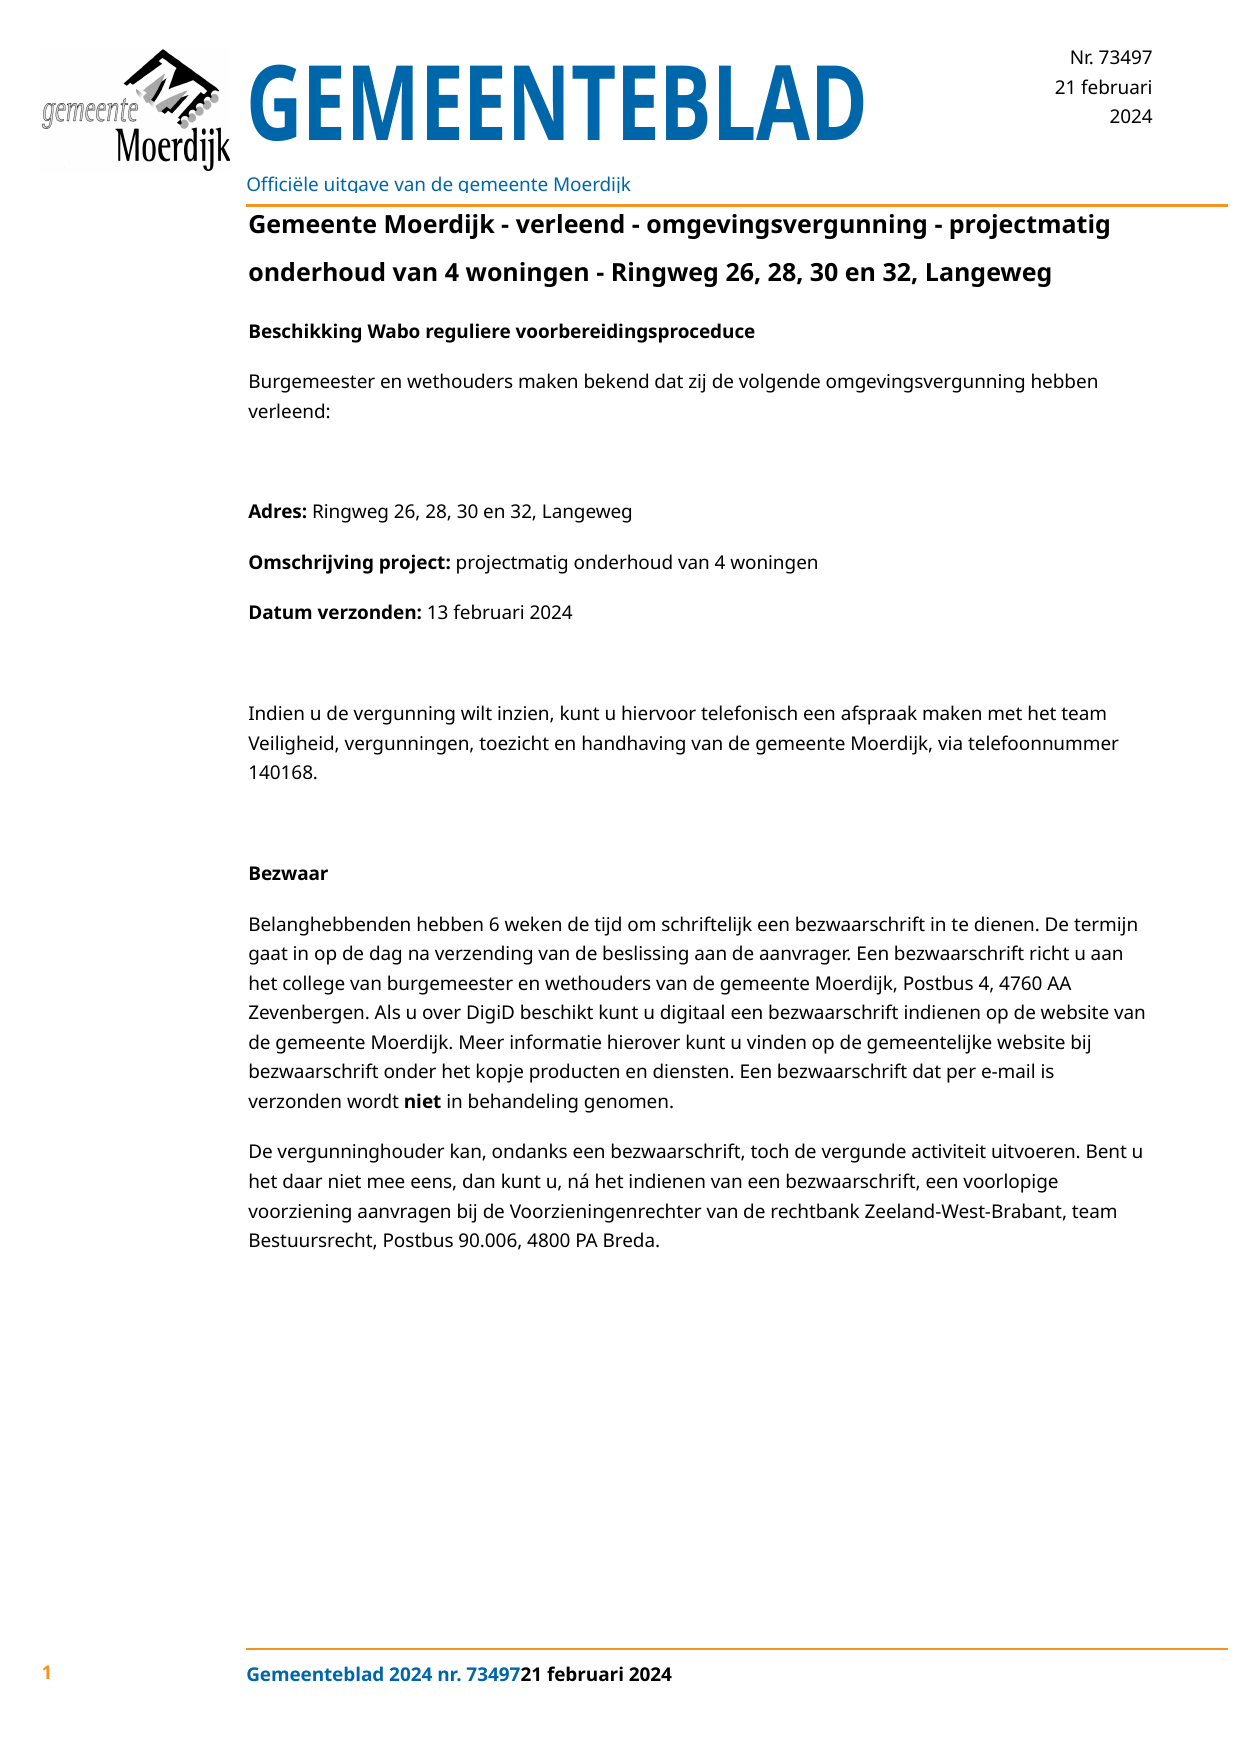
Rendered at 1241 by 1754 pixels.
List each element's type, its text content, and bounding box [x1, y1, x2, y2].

text Gemeente Moerdijk - verleend - omgevingsvergunning - projectmatig onderhoud van 4 woningen - Ringweg 26, 28, 30 en 32, Langeweg [248, 207, 1152, 288]
text Adres: Ringweg 26, 28, 30 en 32, Langeweg [248, 499, 1152, 524]
picture [41, 47, 231, 172]
text Indien u de vergunning wilt inzien, kunt u hiervoor telefonisch een afspraak maken met het team Veiligheid, vergunningen, toezicht en handhaving van de gemeente Moerdijk, via telefoonnummer 140168. [248, 700, 1152, 785]
text Belanghebbenden hebben 6 weken de tijd om schriftelijk een bezwaarschrift in te dienen. De termijn gaat in op de dag na verzending van de beslissing aan de aanvrager. Een bezwaarschrift richt u aan het college van burgemeester en wethouders van de gemeente Moerdijk, Postbus 4, 4760 AA Zevenbergen. Als u over DigiD beschikt kunt u digitaal een bezwaarschrift indienen op de website van de gemeente Moerdijk. Meer informatie hierover kunt u vinden op de gemeentelijke website bij bezwaarschrift onder het kopje producten en diensten. Een bezwaarschrift dat per e-mail is verzonden wordt niet in behandeling genomen. [248, 911, 1152, 1114]
text Burgemeester en wethouders maken bekend dat zij de volgende omgevingsvergunning hebben verleend: [248, 368, 1152, 424]
text Omschrijving project: projectmatig onderhoud van 4 woningen [248, 549, 1152, 575]
text Beschikking Wabo reguliere voorbereidingsproceduce [248, 318, 1152, 344]
text Datum verzonden: 13 februari 2024 [248, 599, 1152, 625]
text Bezwaar [248, 860, 1152, 886]
text De vergunninghouder kan, ondanks een bezwaarschrift, toch de vergunde activiteit uitvoeren. Bent u het daar niet mee eens, dan kunt u, ná het indienen van een bezwaarschrift, een voorlopige voorziening aanvragen bij de Voorzieningenrechter van de rechtbank Zeeland-West-Brabant, team Bestuursrecht, Postbus 90.006, 4800 PA Breda. [248, 1139, 1152, 1253]
